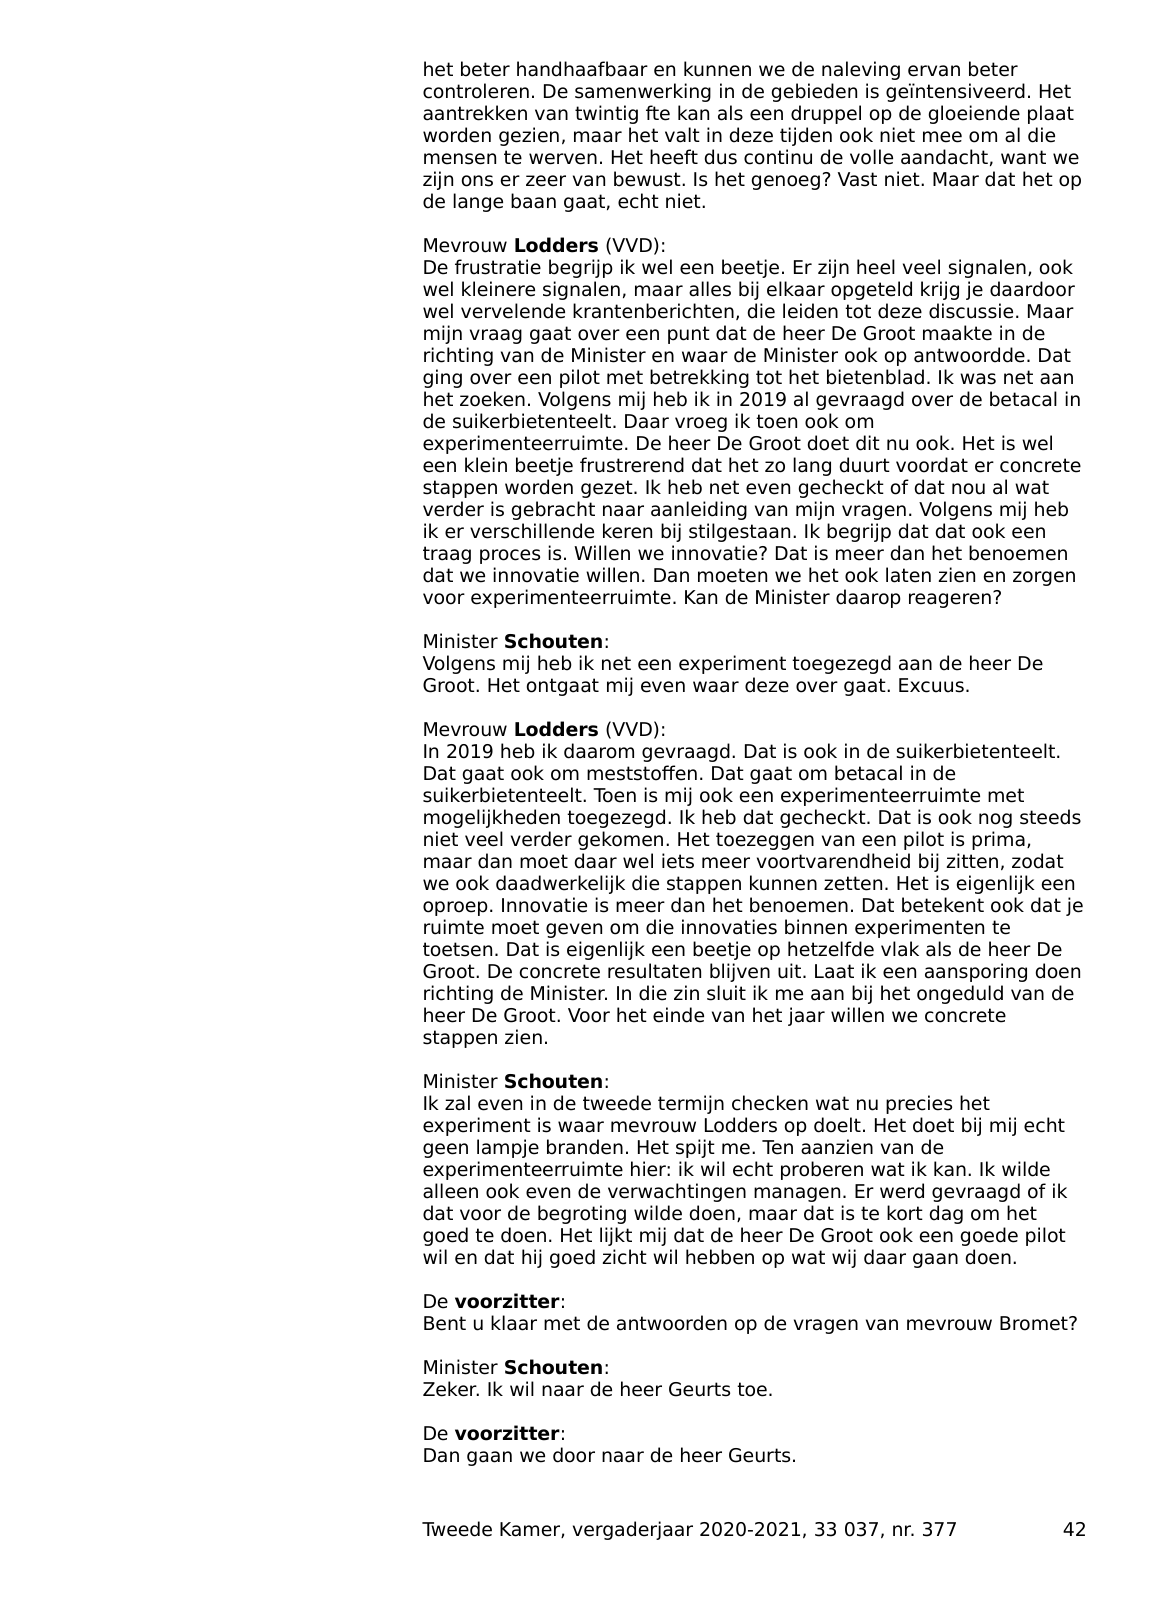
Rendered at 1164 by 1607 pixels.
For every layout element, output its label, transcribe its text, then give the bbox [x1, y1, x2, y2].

text Mevrouw Lodders (VVD): [422, 235, 1087, 257]
text Minister Schouten: [422, 1357, 1087, 1379]
text In 2019 heb ik daarom gevraagd. Dat is ook in de suikerbietenteelt. Dat gaat ook om meststoffen. Dat gaat om betacal in de suikerbietenteelt. Toen is mij ook een experimenteerruimte met mogelijkheden toegezegd. Ik heb dat gecheckt. Dat is ook nog steeds niet veel verder gekomen. Het toezeggen van een pilot is prima, maar dan moet daar wel iets meer voortvarendheid bij zitten, zodat we ook daadwerkelijk die stappen kunnen zetten. Het is eigenlijk een oproep. Innovatie is meer dan het benoemen. Dat betekent ook dat je ruimte moet geven om die innovaties binnen experimenten te toetsen. Dat is eigenlijk een beetje op hetzelfde vlak als de heer De Groot. De concrete resultaten blijven uit. Laat ik een aansporing doen richting de Minister. In die zin sluit ik me aan bij het ongeduld van de heer De Groot. Voor het einde van het jaar willen we concrete stappen zien. [422, 741, 1087, 1049]
text De voorzitter: [422, 1423, 1087, 1445]
text Volgens mij heb ik net een experiment toegezegd aan de heer De Groot. Het ontgaat mij even waar deze over gaat. Excuus. [422, 653, 1087, 697]
text Minister Schouten: [422, 631, 1087, 653]
text Bent u klaar met de antwoorden op de vragen van mevrouw Bromet? [422, 1313, 1087, 1335]
text het beter handhaafbaar en kunnen we de naleving ervan beter controleren. De samenwerking in de gebieden is geïntensiveerd. Het aantrekken van twintig fte kan als een druppel op de gloeiende plaat worden gezien, maar het valt in deze tijden ook niet mee om al die mensen te werven. Het heeft dus continu de volle aandacht, want we zijn ons er zeer van bewust. Is het genoeg? Vast niet. Maar dat het op de lange baan gaat, echt niet. [422, 59, 1087, 213]
text Dan gaan we door naar de heer Geurts. [422, 1445, 1087, 1467]
text Zeker. Ik wil naar de heer Geurts toe. [422, 1379, 1087, 1401]
text Mevrouw Lodders (VVD): [422, 719, 1087, 741]
text De frustratie begrijp ik wel een beetje. Er zijn heel veel signalen, ook wel kleinere signalen, maar alles bij elkaar opgeteld krijg je daardoor wel vervelende krantenberichten, die leiden tot deze discussie. Maar mijn vraag gaat over een punt dat de heer De Groot maakte in de richting van de Minister en waar de Minister ook op antwoordde. Dat ging over een pilot met betrekking tot het bietenblad. Ik was net aan het zoeken. Volgens mij heb ik in 2019 al gevraagd over de betacal in de suikerbietenteelt. Daar vroeg ik toen ook om experimenteerruimte. De heer De Groot doet dit nu ook. Het is wel een klein beetje frustrerend dat het zo lang duurt voordat er concrete stappen worden gezet. Ik heb net even gecheckt of dat nou al wat verder is gebracht naar aanleiding van mijn vragen. Volgens mij heb ik er verschillende keren bij stilgestaan. Ik begrijp dat dat ook een traag proces is. Willen we innovatie? Dat is meer dan het benoemen dat we innovatie willen. Dan moeten we het ook laten zien en zorgen voor experimenteerruimte. Kan de Minister daarop reageren? [422, 257, 1087, 609]
text De voorzitter: [422, 1291, 1087, 1313]
text Ik zal even in de tweede termijn checken wat nu precies het experiment is waar mevrouw Lodders op doelt. Het doet bij mij echt geen lampje branden. Het spijt me. Ten aanzien van de experimenteerruimte hier: ik wil echt proberen wat ik kan. Ik wilde alleen ook even de verwachtingen managen. Er werd gevraagd of ik dat voor de begroting wilde doen, maar dat is te kort dag om het goed te doen. Het lijkt mij dat de heer De Groot ook een goede pilot wil en dat hij goed zicht wil hebben op wat wij daar gaan doen. [422, 1093, 1087, 1269]
text Minister Schouten: [422, 1071, 1087, 1093]
